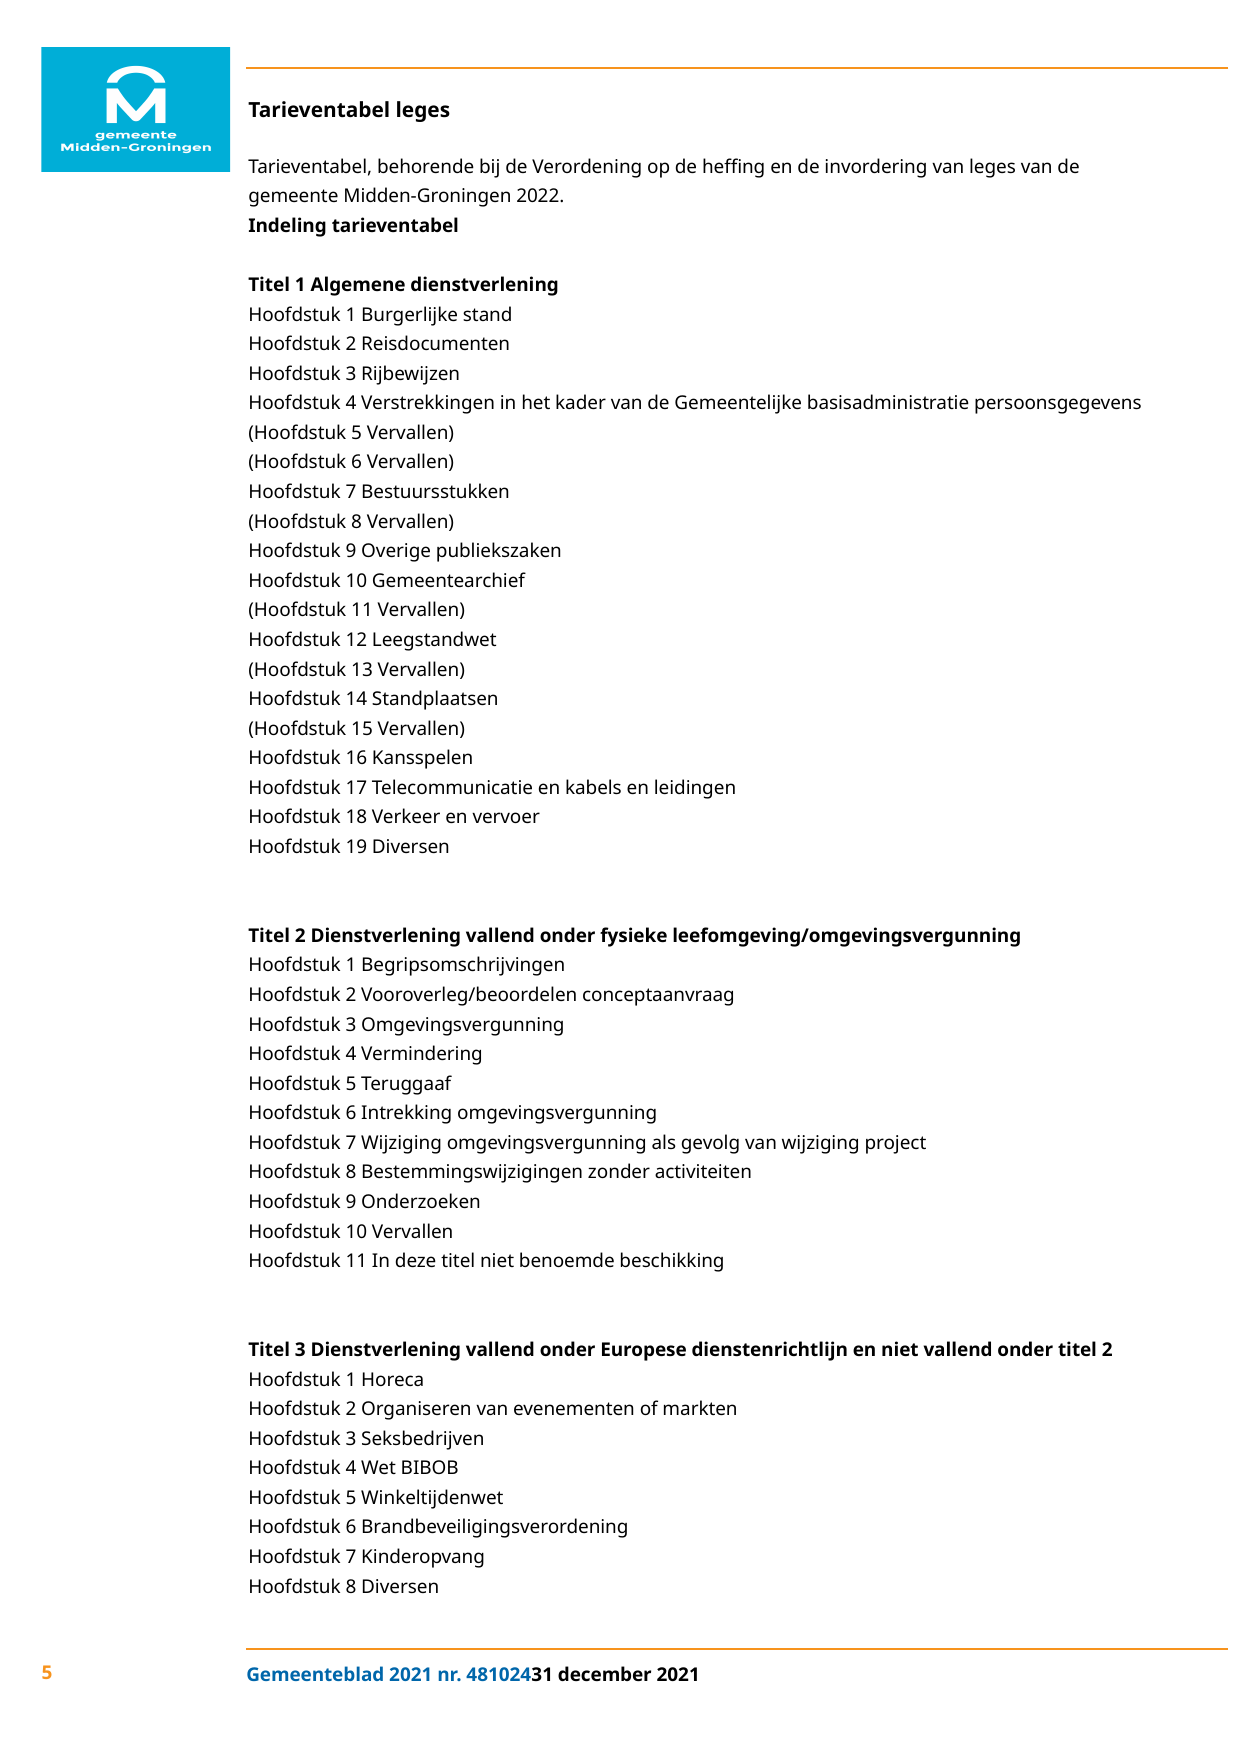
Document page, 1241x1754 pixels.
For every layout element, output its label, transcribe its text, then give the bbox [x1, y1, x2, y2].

text Tarieventabel leges [248, 95, 1152, 123]
text Hoofdstuk 1 Horeca [248, 1366, 1152, 1392]
picture [108, 66, 164, 82]
text Hoofdstuk 7 Bestuursstukken [248, 478, 1152, 504]
text Hoofdstuk 1 Burgerlijke stand [248, 301, 1152, 327]
text Hoofdstuk 3 Rijbewijzen [248, 360, 1152, 386]
text Titel 1 Algemene dienstverlening [248, 271, 1152, 297]
text Hoofdstuk 3 Omgevingsvergunning [248, 1011, 1152, 1037]
text (Hoofdstuk 5 Vervallen) [248, 419, 1152, 445]
text Titel 3 Dienstverlening vallend onder Europese dienstenrichtlijn en niet vallend onder titel 2 [248, 1336, 1152, 1362]
text Hoofdstuk 7 Kinderopvang [248, 1543, 1152, 1569]
text (Hoofdstuk 11 Vervallen) [248, 597, 1152, 622]
text Hoofdstuk 16 Kansspelen [248, 744, 1152, 770]
text Titel 2 Dienstverlening vallend onder fysieke leefomgeving/omgevingsvergunning [248, 922, 1152, 948]
text (Hoofdstuk 6 Vervallen) [248, 449, 1152, 474]
text Hoofdstuk 2 Reisdocumenten [248, 330, 1152, 356]
text Hoofdstuk 4 Verstrekkingen in het kader van de Gemeentelijke basisadministratie persoonsgegevens [248, 389, 1152, 415]
text Indeling tarieventabel [248, 212, 1152, 238]
text Hoofdstuk 4 Wet BIBOB [248, 1454, 1152, 1480]
text Hoofdstuk 9 Overige publiekszaken [248, 537, 1152, 563]
text (Hoofdstuk 8 Vervallen) [248, 508, 1152, 534]
text Hoofdstuk 5 Teruggaaf [248, 1070, 1152, 1096]
picture [184, 146, 190, 153]
text Hoofdstuk 8 Diversen [248, 1573, 1152, 1599]
text Hoofdstuk 5 Winkeltijdenwet [248, 1484, 1152, 1510]
text Hoofdstuk 1 Begripsomschrijvingen [248, 952, 1152, 977]
text Hoofdstuk 6 Brandbeveiligingsverordening [248, 1514, 1152, 1539]
text Hoofdstuk 17 Telecommunicatie en kabels en leidingen [248, 774, 1152, 800]
text Hoofdstuk 10 Vervallen [248, 1218, 1152, 1244]
text Hoofdstuk 3 Seksbedrijven [248, 1425, 1152, 1451]
text Tarieventabel, behorende bij de Verordening op de heffing en de invordering van leges van de gemeente Midden-Groningen 2022. [248, 153, 1152, 208]
text Hoofdstuk 7 Wijziging omgevingsvergunning als gevolg van wijziging project [248, 1129, 1152, 1155]
text (Hoofdstuk 15 Vervallen) [248, 715, 1152, 741]
text Hoofdstuk 4 Vermindering [248, 1040, 1152, 1066]
picture [107, 89, 165, 122]
text Hoofdstuk 14 Standplaatsen [248, 685, 1152, 711]
text Hoofdstuk 12 Leegstandwet [248, 626, 1152, 652]
text Hoofdstuk 2 Organiseren van evenementen of markten [248, 1395, 1152, 1421]
text Hoofdstuk 2 Vooroverleg/beoordelen conceptaanvraag [248, 981, 1152, 1007]
text Hoofdstuk 18 Verkeer en vervoer [248, 804, 1152, 829]
text Hoofdstuk 11 In deze titel niet benoemde beschikking [248, 1247, 1152, 1273]
text (Hoofdstuk 13 Vervallen) [248, 656, 1152, 682]
text Hoofdstuk 8 Bestemmingswijzigingen zonder activiteiten [248, 1159, 1152, 1184]
text Hoofdstuk 10 Gemeentearchief [248, 567, 1152, 593]
text Hoofdstuk 9 Onderzoeken [248, 1188, 1152, 1214]
text Hoofdstuk 6 Intrekking omgevingsvergunning [248, 1099, 1152, 1125]
text Hoofdstuk 19 Diversen [248, 833, 1152, 859]
